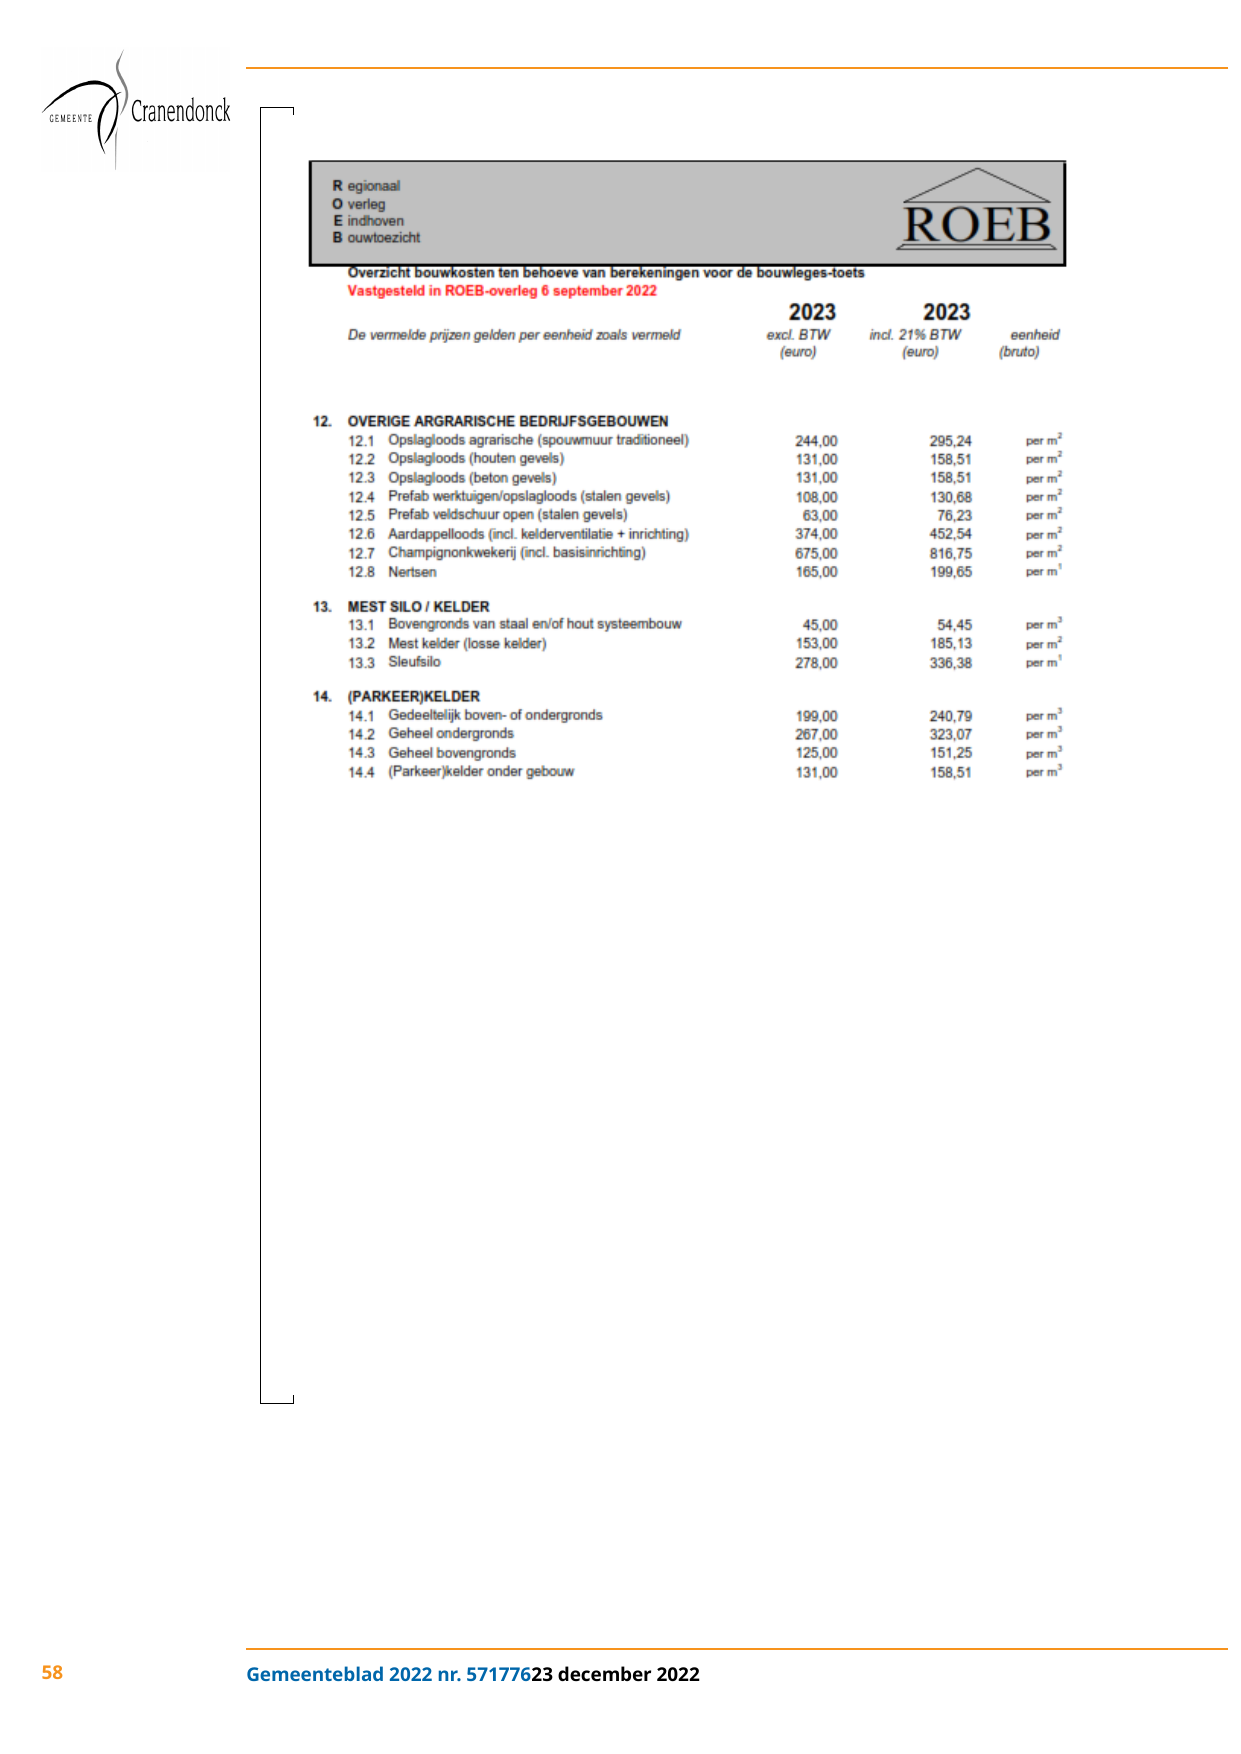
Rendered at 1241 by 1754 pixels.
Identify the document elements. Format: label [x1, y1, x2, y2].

picture [41, 47, 231, 172]
picture [268, 115, 1173, 1395]
